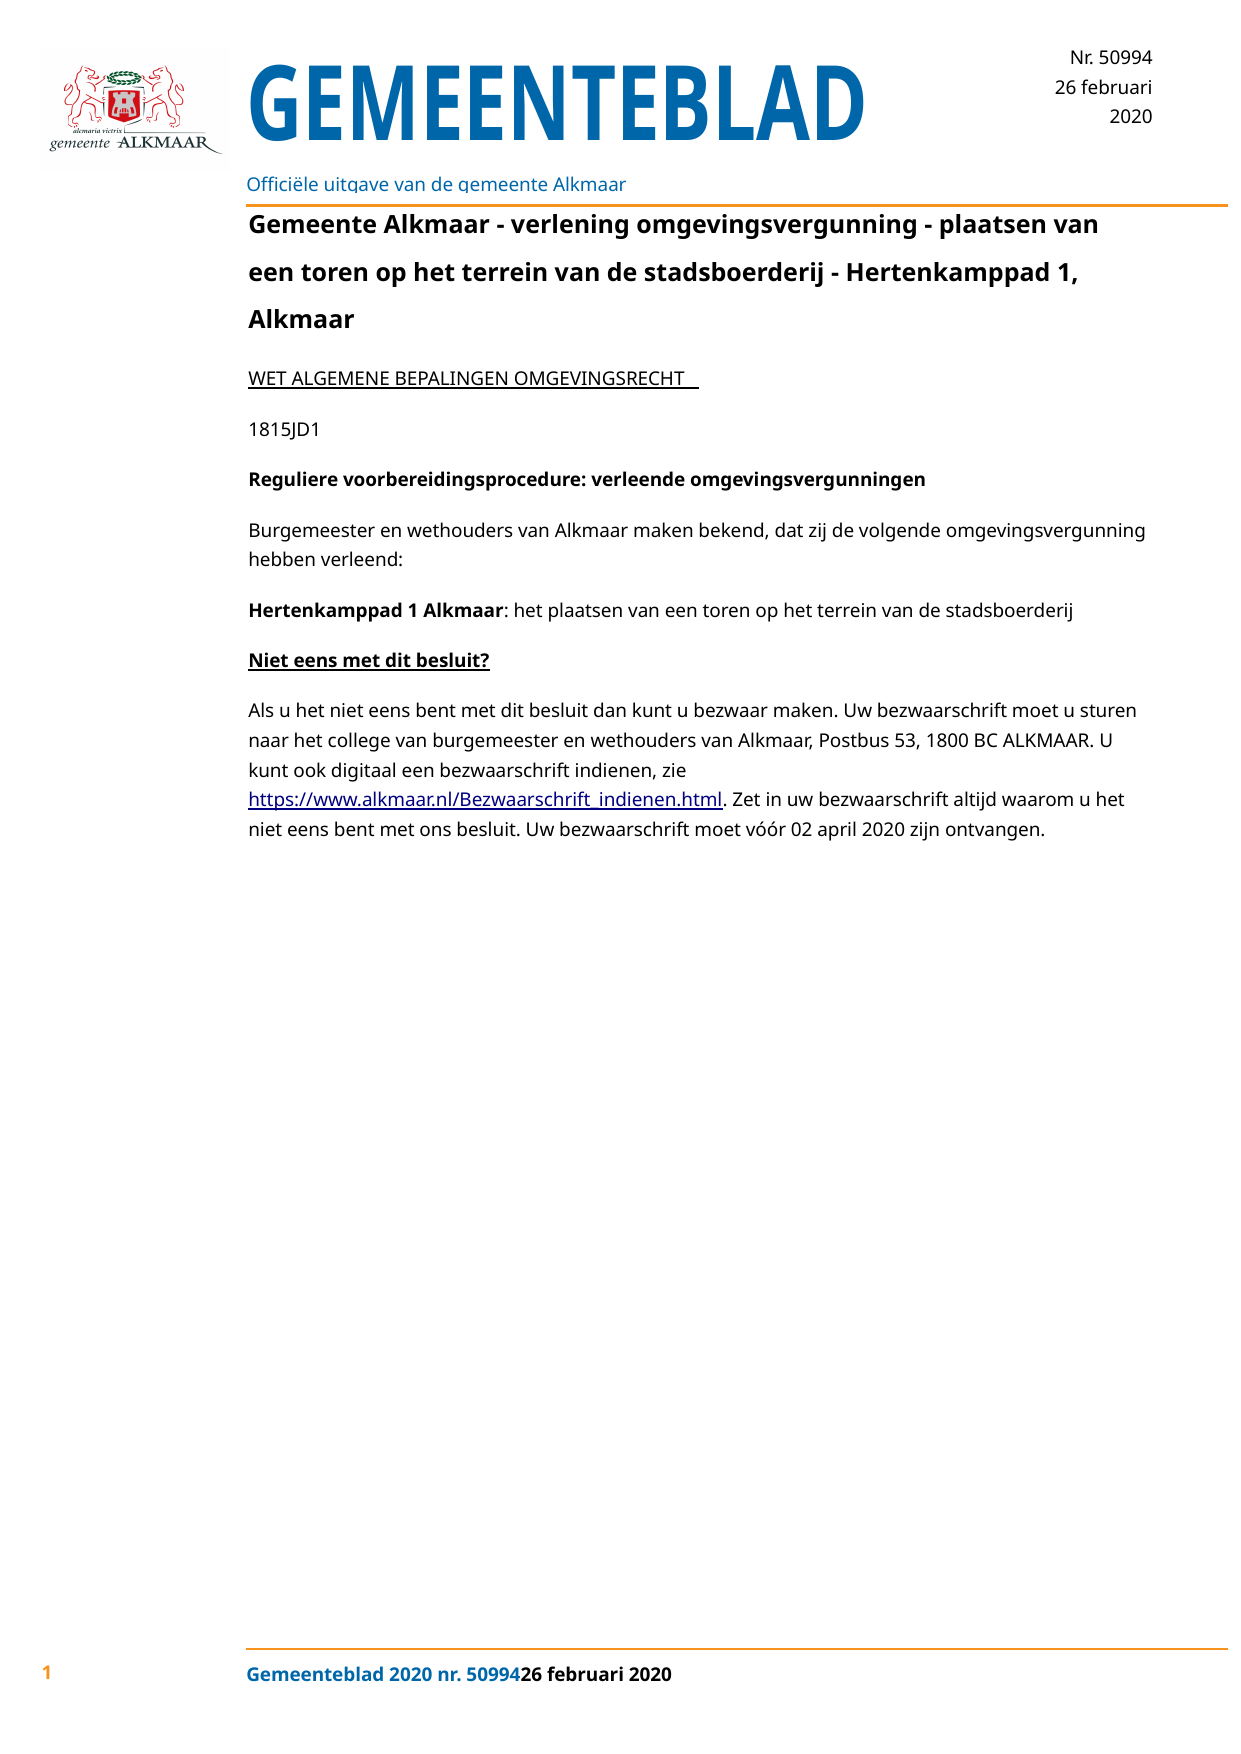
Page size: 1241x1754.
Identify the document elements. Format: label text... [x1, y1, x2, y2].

text Gemeente Alkmaar - verlening omgevingsvergunning - plaatsen van een toren op het terrein van de stadsboerderij - Hertenkamppad 1, Alkmaar [248, 207, 1152, 336]
text Als u het niet eens bent met dit besluit dan kunt u bezwaar maken. Uw bezwaarschrift moet u sturen naar het college van burgemeester en wethouders van Alkmaar, Postbus 53, 1800 BC ALKMAAR. U kunt ook digitaal een bezwaarschrift indienen, zie https://www.alkmaar.nl/Bezwaarschrift_indienen.html. Zet in uw bezwaarschrift altijd waarom u het niet eens bent met ons besluit. Uw bezwaarschrift moet vóór 02 april 2020 zijn ontvangen. [248, 698, 1152, 842]
text Reguliere voorbereidingsprocedure: verleende omgevingsvergunningen [248, 466, 1152, 492]
text Hertenkamppad 1 Alkmaar: het plaatsen van een toren op het terrein van de stadsboerderij [248, 597, 1152, 622]
text Niet eens met dit besluit? [248, 647, 1152, 673]
text 1815JD1 [248, 416, 1152, 442]
picture [41, 47, 231, 172]
text WET ALGEMENE BEPALINGEN OMGEVINGSRECHT [248, 366, 1152, 391]
text Burgemeester en wethouders van Alkmaar maken bekend, dat zij de volgende omgevingsvergunning hebben verleend: [248, 517, 1152, 572]
